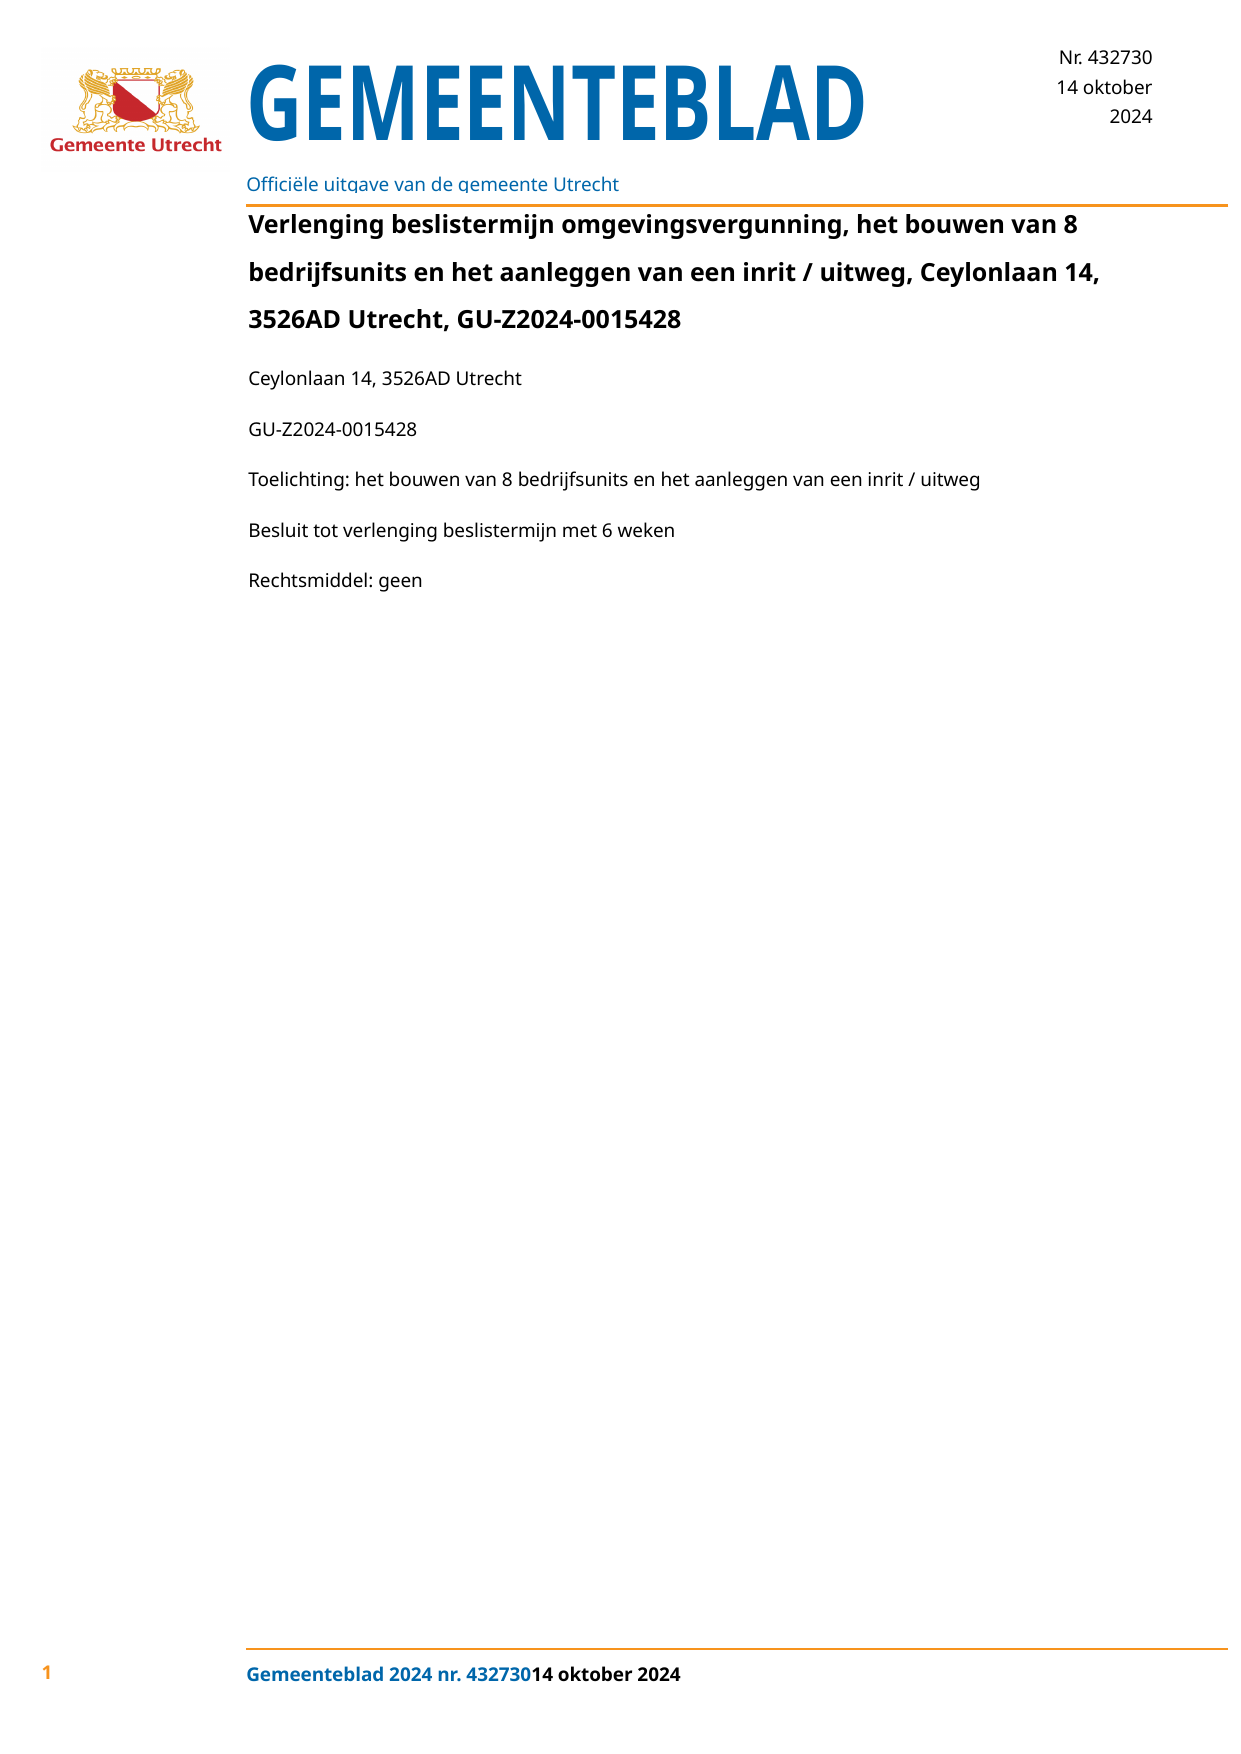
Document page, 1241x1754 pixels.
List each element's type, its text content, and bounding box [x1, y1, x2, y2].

text Rechtsmiddel: geen [248, 567, 1152, 593]
text Verlenging beslistermijn omgevingsvergunning, het bouwen van 8 bedrijfsunits en het aanleggen van een inrit / uitweg, Ceylonlaan 14, 3526AD Utrecht, GU-Z2024-0015428 [248, 207, 1152, 336]
text GU-Z2024-0015428 [248, 416, 1152, 442]
picture [41, 47, 231, 172]
text Ceylonlaan 14, 3526AD Utrecht [248, 366, 1152, 391]
text Besluit tot verlenging beslistermijn met 6 weken [248, 517, 1152, 542]
text Toelichting: het bouwen van 8 bedrijfsunits en het aanleggen van een inrit / uitweg [248, 466, 1152, 492]
